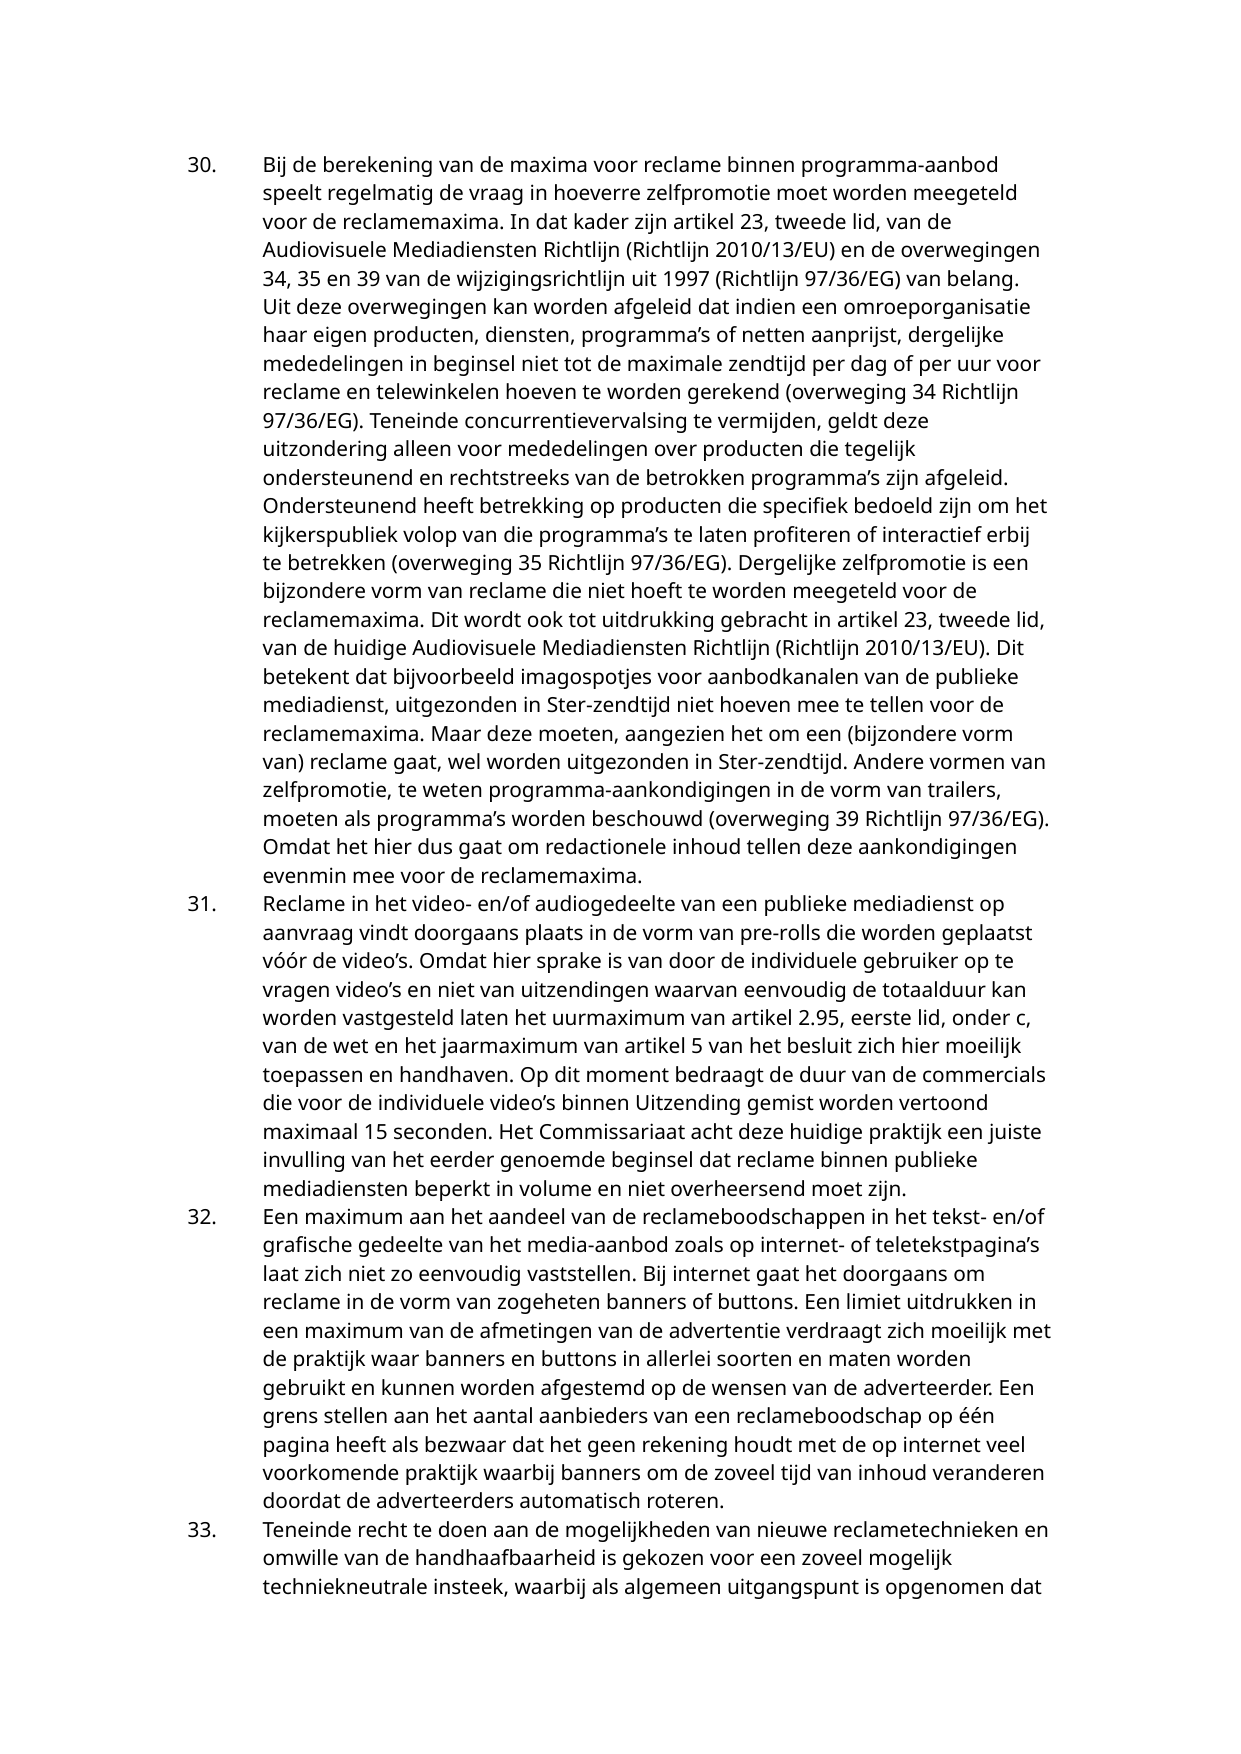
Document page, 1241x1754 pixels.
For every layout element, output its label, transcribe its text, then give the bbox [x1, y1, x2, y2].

list Reclame in het video- en/of audiogedeelte van een publieke mediadienst op aanvraag vindt doorgaans plaats in de vorm van pre-rolls die worden geplaatst vóór de video’s. Omdat hier sprake is van door de individuele gebruiker op te vragen video’s en niet van uitzendingen waarvan eenvoudig de totaalduur kan worden vastgesteld laten het uurmaximum van artikel 2.95, eerste lid, onder c, van de wet en het jaarmaximum van artikel 5 van het besluit zich hier moeilijk toepassen en handhaven. Op dit moment bedraagt de duur van de commercials die voor de individuele video’s binnen Uitzending gemist worden vertoond maximaal 15 seconden. Het Commissariaat acht deze huidige praktijk een juiste invulling van het eerder genoemde beginsel dat reclame binnen publieke mediadiensten beperkt in volume en niet overheersend moet zijn. [187, 889, 1053, 1202]
list Teneinde recht te doen aan de mogelijkheden van nieuwe reclametechnieken en omwille van de handhaafbaarheid is gekozen voor een zoveel mogelijk techniekneutrale insteek, waarbij als algemeen uitgangspunt is opgenomen dat [187, 1515, 1053, 1600]
list Een maximum aan het aandeel van de reclameboodschappen in het tekst- en/of grafische gedeelte van het media-aanbod zoals op internet- of teletekstpagina’s laat zich niet zo eenvoudig vaststellen. Bij internet gaat het doorgaans om reclame in de vorm van zogeheten banners of buttons. Een limiet uitdrukken in een maximum van de afmetingen van de advertentie verdraagt zich moeilijk met de praktijk waar banners en buttons in allerlei soorten en maten worden gebruikt en kunnen worden afgestemd op de wensen van de adverteerder. Een grens stellen aan het aantal aanbieders van een reclameboodschap op één pagina heeft als bezwaar dat het geen rekening houdt met de op internet veel voorkomende praktijk waarbij banners om de zoveel tijd van inhoud veranderen doordat de adverteerders automatisch roteren. [187, 1202, 1053, 1515]
list Bij de berekening van de maxima voor reclame binnen programma-aanbod speelt regelmatig de vraag in hoeverre zelfpromotie moet worden meegeteld voor de reclamemaxima. In dat kader zijn artikel 23, tweede lid, van de Audiovisuele Mediadiensten Richtlijn (Richtlijn 2010/13/EU) en de overwegingen 34, 35 en 39 van de wijzigingsrichtlijn uit 1997 (Richtlijn 97/36/EG) van belang. Uit deze overwegingen kan worden afgeleid dat indien een omroeporganisatie haar eigen producten, diensten, programma’s of netten aanprijst, dergelijke mededelingen in beginsel niet tot de maximale zendtijd per dag of per uur voor reclame en telewinkelen hoeven te worden gerekend (overweging 34 Richtlijn 97/36/EG). Teneinde concurrentievervalsing te vermijden, geldt deze uitzondering alleen voor mededelingen over producten die tegelijk ondersteunend en rechtstreeks van de betrokken programma’s zijn afgeleid. Ondersteunend heeft betrekking op producten die specifiek bedoeld zijn om het kijkerspubliek volop van die programma’s te laten profiteren of interactief erbij te betrekken (overweging 35 Richtlijn 97/36/EG). Dergelijke zelfpromotie is een bijzondere vorm van reclame die niet hoeft te worden meegeteld voor de reclamemaxima. Dit wordt ook tot uitdrukking gebracht in artikel 23, tweede lid, van de huidige Audiovisuele Mediadiensten Richtlijn (Richtlijn 2010/13/EU). Dit betekent dat bijvoorbeeld imagospotjes voor aanbodkanalen van de publieke mediadienst, uitgezonden in Ster-zendtijd niet hoeven mee te tellen voor de reclamemaxima. Maar deze moeten, aangezien het om een (bijzondere vorm van) reclame gaat, wel worden uitgezonden in Ster-zendtijd. Andere vormen van zelfpromotie, te weten programma-aankondigingen in de vorm van trailers, moeten als programma’s worden beschouwd (overweging 39 Richtlijn 97/36/EG). Omdat het hier dus gaat om redactionele inhoud tellen deze aankondigingen evenmin mee voor de reclamemaxima. [187, 150, 1053, 889]
